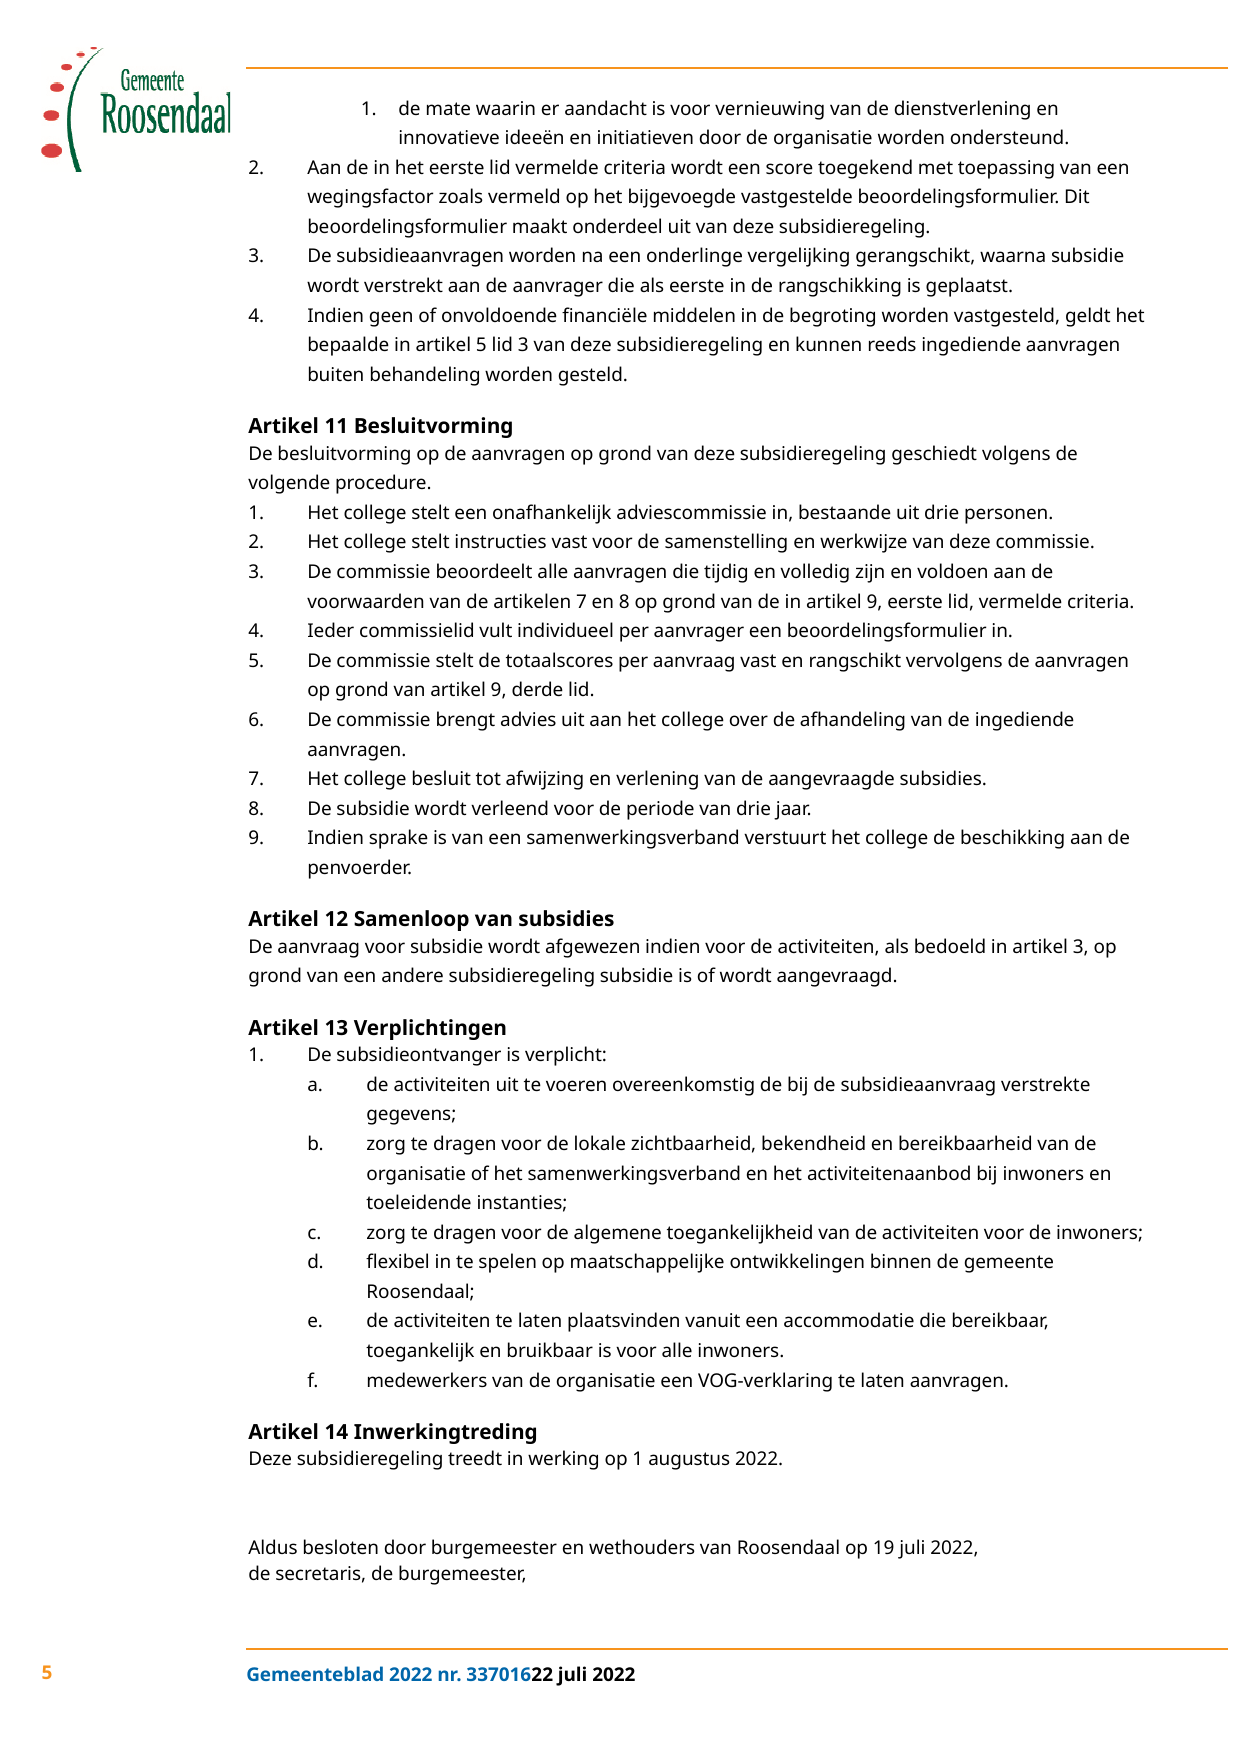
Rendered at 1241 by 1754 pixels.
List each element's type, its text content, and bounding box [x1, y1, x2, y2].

text Artikel 14 Inwerkingtreding [248, 1417, 1152, 1446]
text Artikel 11 Besluitvorming [248, 411, 1152, 440]
text De besluitvorming op de aanvragen op grond van deze subsidieregeling geschiedt volgens de volgende procedure. [248, 440, 1152, 495]
list Het college stelt instructies vast voor de samenstelling en werkwijze van deze commissie. [248, 529, 1152, 554]
text Deze subsidieregeling treedt in werking op 1 augustus 2022. [248, 1446, 1152, 1471]
list de activiteiten uit te voeren overeenkomstig de bij de subsidieaanvraag verstrekte gegevens; [307, 1071, 1152, 1126]
list Indien geen of onvoldoende financiële middelen in de begroting worden vastgesteld, geldt het bepaalde in artikel 5 lid 3 van deze subsidieregeling en kunnen reeds ingediende aanvragen buiten behandeling worden gesteld. [248, 302, 1152, 387]
list De subsidieontvanger is verplicht: [248, 1041, 1152, 1067]
text Artikel 13 Verplichtingen [248, 1013, 1152, 1041]
list Indien sprake is van een samenwerkingsverband verstuurt het college de beschikking aan de penvoerder. [248, 824, 1152, 880]
list Het college stelt een onafhankelijk adviescommissie in, bestaande uit drie personen. [248, 499, 1152, 525]
picture [41, 47, 231, 172]
list medewerkers van de organisatie een VOG-verklaring te laten aanvragen. [307, 1367, 1152, 1392]
list De commissie stelt de totaalscores per aanvraag vast en rangschikt vervolgens de aanvragen op grond van artikel 9, derde lid. [248, 647, 1152, 702]
list Ieder commissielid vult individueel per aanvrager een beoordelingsformulier in. [248, 617, 1152, 643]
list flexibel in te spelen op maatschappelijke ontwikkelingen binnen de gemeente Roosendaal; [307, 1248, 1152, 1304]
text Aldus besloten door burgemeester en wethouders van Roosendaal op 19 juli 2022, [248, 1534, 1152, 1560]
text de secretaris, de burgemeester, [248, 1560, 1152, 1586]
list de mate waarin er aandacht is voor vernieuwing van de dienstverlening en innovatieve ideeën en initiatieven door de organisatie worden ondersteund. [361, 95, 1152, 150]
list Aan de in het eerste lid vermelde criteria wordt een score toegekend met toepassing van een wegingsfactor zoals vermeld op het bijgevoegde vastgestelde beoordelingsformulier. Dit beoordelingsformulier maakt onderdeel uit van deze subsidieregeling. [248, 154, 1152, 239]
list de activiteiten te laten plaatsvinden vanuit een accommodatie die bereikbaar, toegankelijk en bruikbaar is voor alle inwoners. [307, 1308, 1152, 1363]
list De commissie brengt advies uit aan het college over de afhandeling van de ingediende aanvragen. [248, 706, 1152, 761]
list De subsidie wordt verleend voor de periode van drie jaar. [248, 795, 1152, 821]
list De commissie beoordeelt alle aanvragen die tijdig en volledig zijn en voldoen aan de voorwaarden van de artikelen 7 en 8 op grond van de in artikel 9, eerste lid, vermelde criteria. [248, 558, 1152, 613]
text De aanvraag voor subsidie wordt afgewezen indien voor de activiteiten, als bedoeld in artikel 3, op grond van een andere subsidieregeling subsidie is of wordt aangevraagd. [248, 933, 1152, 988]
list zorg te dragen voor de lokale zichtbaarheid, bekendheid en bereikbaarheid van de organisatie of het samenwerkingsverband en het activiteitenaanbod bij inwoners en toeleidende instanties; [307, 1130, 1152, 1215]
text Artikel 12 Samenloop van subsidies [248, 904, 1152, 933]
list zorg te dragen voor de algemene toegankelijkheid van de activiteiten voor de inwoners; [307, 1219, 1152, 1244]
list De subsidieaanvragen worden na een onderlinge vergelijking gerangschikt, waarna subsidie wordt verstrekt aan de aanvrager die als eerste in de rangschikking is geplaatst. [248, 243, 1152, 298]
list Het college besluit tot afwijzing en verlening van de aangevraagde subsidies. [248, 765, 1152, 791]
